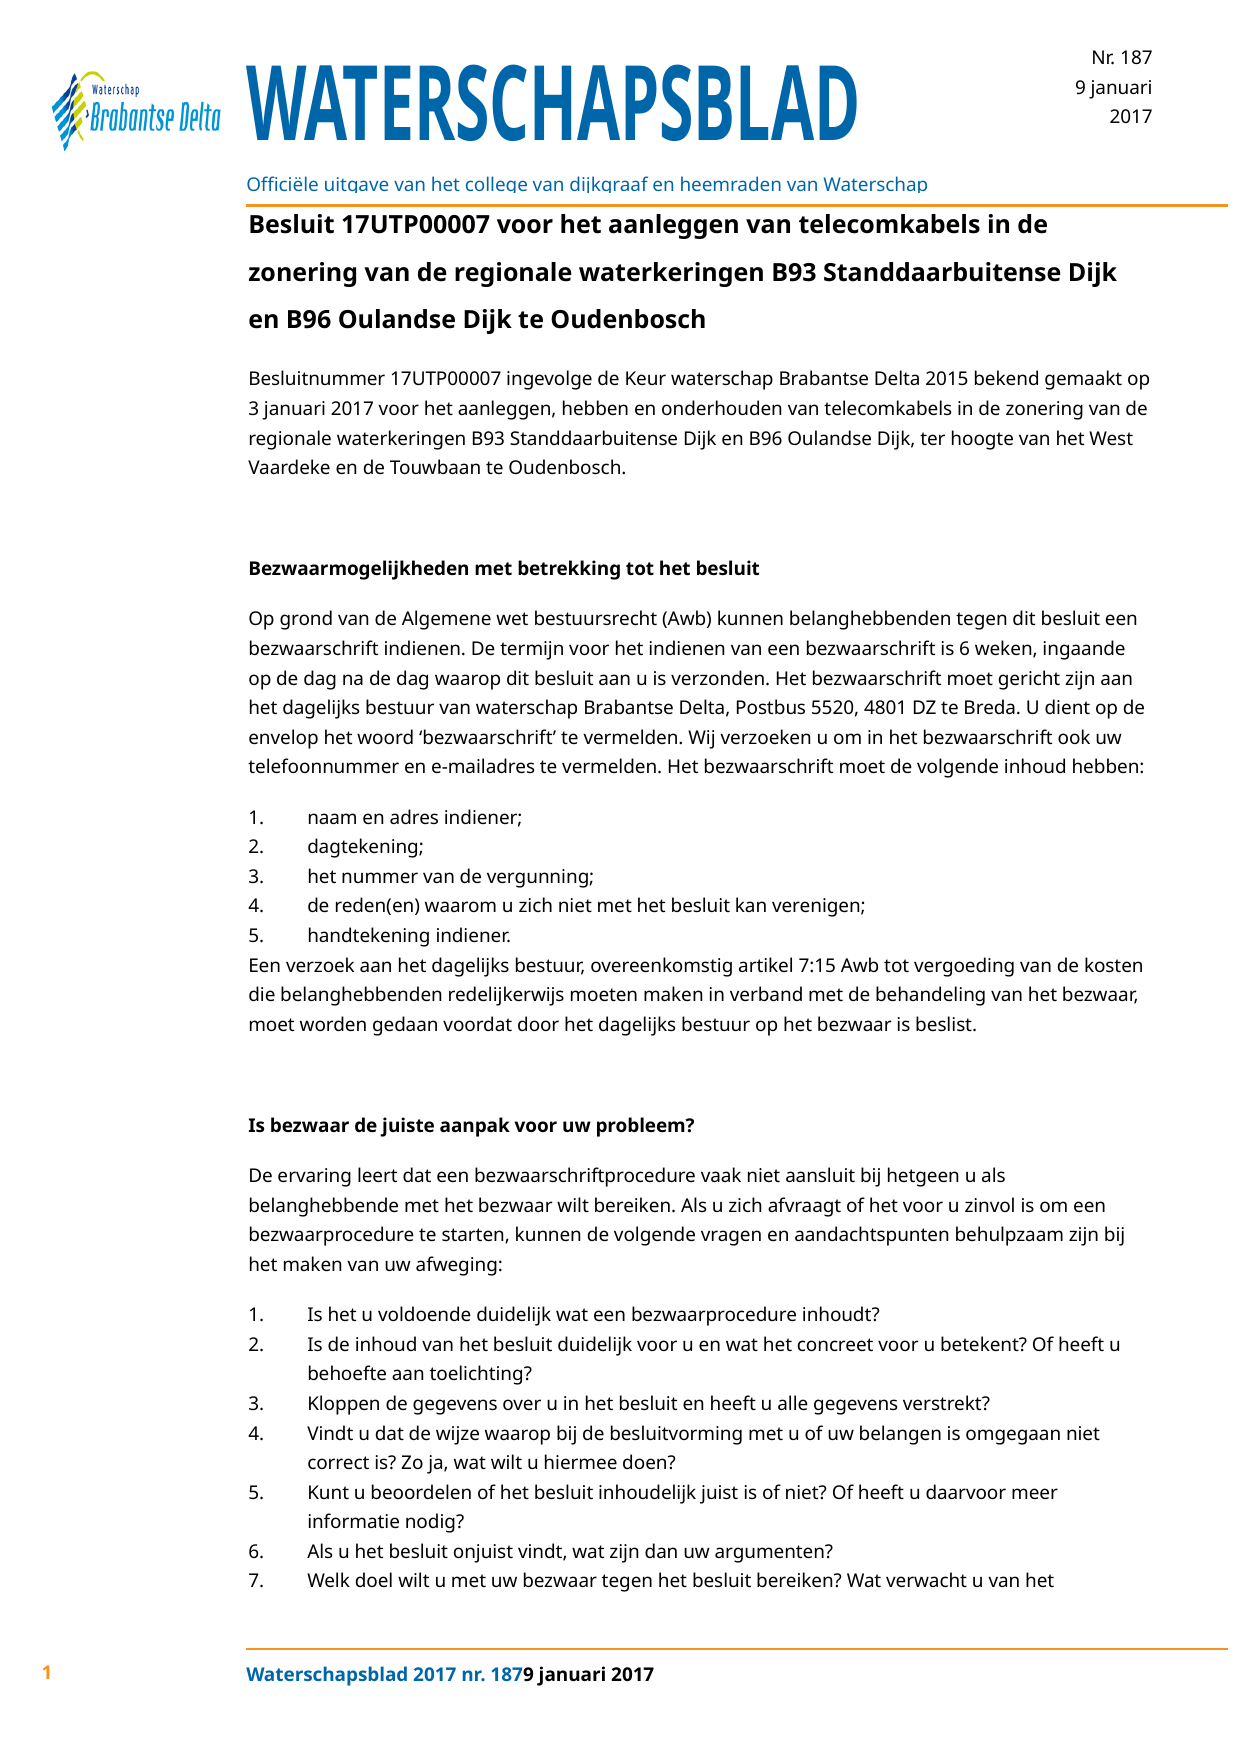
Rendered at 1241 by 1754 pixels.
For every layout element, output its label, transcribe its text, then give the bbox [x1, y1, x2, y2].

list Kunt u beoordelen of het besluit inhoudelijk juist is of niet? Of heeft u daarvoor meer informatie nodig? [248, 1479, 1152, 1534]
list Is de inhoud van het besluit duidelijk voor u en wat het concreet voor u betekent? Of heeft u behoefte aan toelichting? [248, 1331, 1152, 1386]
text Besluitnummer 17UTP00007 ingevolge de Keur waterschap Brabantse Delta 2015 bekend gemaakt op 3 januari 2017 voor het aanleggen, hebben en onderhouden van telecomkabels in de zonering van de regionale waterkeringen B93 Standdaarbuitense Dijk en B96 Oulandse Dijk, ter hoogte van het West Vaardeke en de Touwbaan te Oudenbosch. [248, 366, 1152, 480]
text Op grond van de Algemene wet bestuursrecht (Awb) kunnen belanghebbenden tegen dit besluit een bezwaarschrift indienen. De termijn voor het indienen van een bezwaarschrift is 6 weken, ingaande op de dag na de dag waarop dit besluit aan u is verzonden. Het bezwaarschrift moet gericht zijn aan het dagelijks bestuur van waterschap Brabantse Delta, Postbus 5520, 4801 DZ te Breda. U dient op de envelop het woord ‘bezwaarschrift’ te vermelden. Wij verzoeken u om in het bezwaarschrift ook uw telefoonnummer en e‑mailadres te vermelden. Het bezwaarschrift moet de volgende inhoud hebben: [248, 606, 1152, 779]
text De ervaring leert dat een bezwaarschriftprocedure vaak niet aansluit bij hetgeen u als belanghebbende met het bezwaar wilt bereiken. Als u zich afvraagt of het voor u zinvol is om een bezwaarprocedure te starten, kunnen de volgende vragen en aandachtspunten behulpzaam zijn bij het maken van uw afweging: [248, 1162, 1152, 1277]
list naam en adres indiener; [248, 804, 1152, 829]
text Een verzoek aan het dagelijks bestuur, overeenkomstig artikel 7:15 Awb tot vergoeding van de kosten die belanghebbenden redelijkerwijs moeten maken in verband met de behandeling van het bezwaar, moet worden gedaan voordat door het dagelijks bestuur op het bezwaar is beslist. [248, 952, 1152, 1037]
picture [41, 47, 231, 172]
list Vindt u dat de wijze waarop bij de besluitvorming met u of uw belangen is omgegaan niet correct is? Zo ja, wat wilt u hiermee doen? [248, 1420, 1152, 1475]
list Als u het besluit onjuist vindt, wat zijn dan uw argumenten? [248, 1538, 1152, 1564]
list Is het u voldoende duidelijk wat een bezwaarprocedure inhoudt? [248, 1301, 1152, 1327]
text Bezwaarmogelijkheden met betrekking tot het besluit [248, 555, 1152, 581]
text Is bezwaar de juiste aanpak voor uw probleem? [248, 1112, 1152, 1137]
list handtekening indiener. [248, 922, 1152, 948]
list Kloppen de gegevens over u in het besluit en heeft u alle gegevens verstrekt? [248, 1390, 1152, 1416]
list dagtekening; [248, 833, 1152, 859]
text Besluit 17UTP00007 voor het aanleggen van telecomkabels in de zonering van de regionale waterkeringen B93 Standdaarbuitense Dijk en B96 Oulandse Dijk te Oudenbosch [248, 207, 1152, 336]
list het nummer van de vergunning; [248, 863, 1152, 889]
list de reden(en) waarom u zich niet met het besluit kan verenigen; [248, 893, 1152, 918]
list Welk doel wilt u met uw bezwaar tegen het besluit bereiken? Wat verwacht u van het [248, 1568, 1152, 1593]
